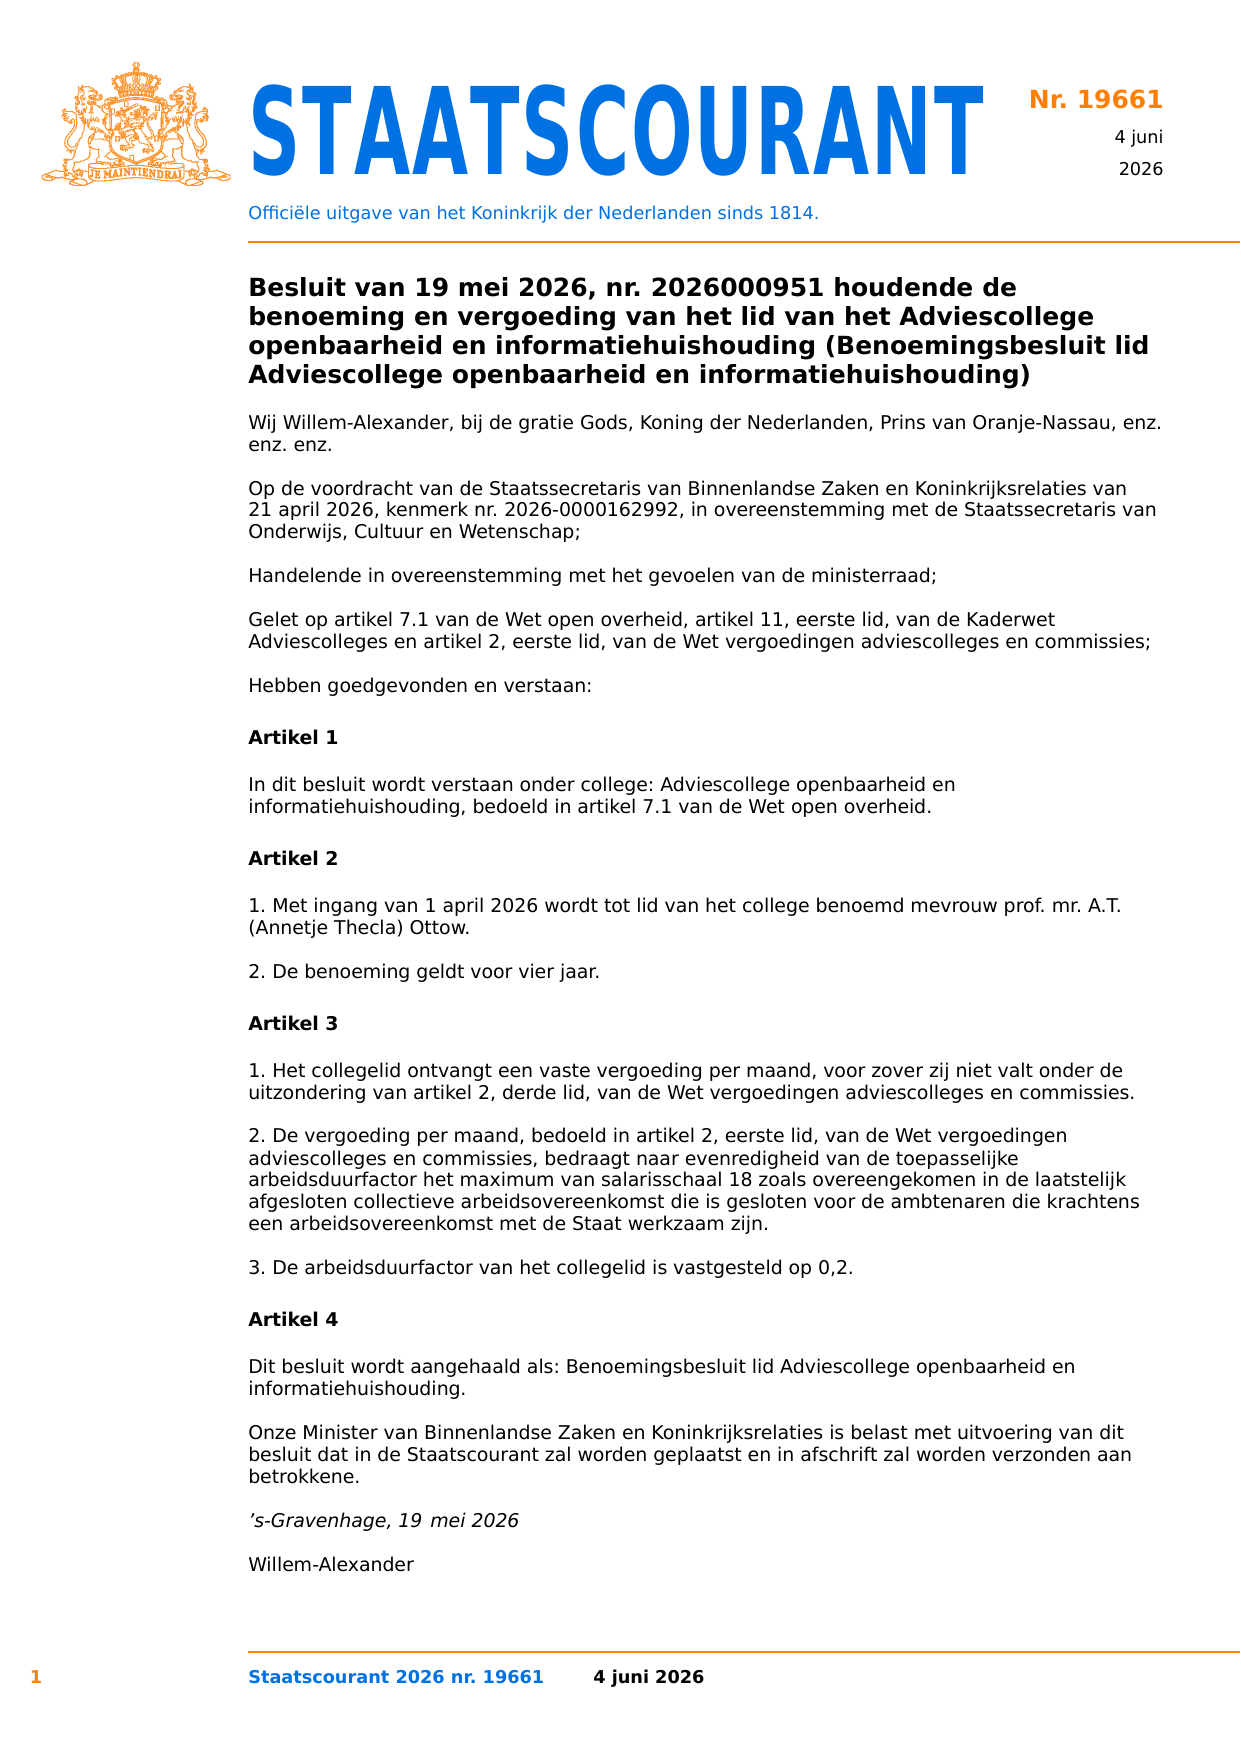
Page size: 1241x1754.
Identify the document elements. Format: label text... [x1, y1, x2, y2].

text 2. De vergoeding per maand, bedoeld in artikel 2, eerste lid, van de Wet vergoedingen adviescolleges en commissies, bedraagt naar evenredigheid van de toepasselijke arbeidsduurfactor het maximum van salarisschaal 18 zoals overeengekomen in de laatstelijk afgesloten collectieve arbeidsovereenkomst die is gesloten voor de ambtenaren die krachtens een arbeidsovereenkomst met de Staat werkzaam zijn. [248, 1125, 1163, 1235]
table_cell Officiële uitgave van het Koninkrijk der Nederlanden sinds 1814. [248, 203, 1240, 241]
table_header [25, 62, 248, 241]
text Hebben goedgevonden en verstaan: [248, 675, 1163, 697]
text In dit besluit wordt verstaan onder college: Adviescollege openbaarheid en informatiehuishouding, bedoeld in artikel 7.1 van de Wet open overheid. [248, 774, 1163, 818]
text Wij Willem-Alexander, bij de gratie Gods, Koning der Nederlanden, Prins van Oranje-Nassau, enz. enz. enz. [248, 412, 1163, 456]
table_header Nr. 19661 [998, 62, 1240, 121]
text 1. Het collegelid ontvangt een vaste vergoeding per maand, voor zover zij niet valt onder de uitzondering van artikel 2, derde lid, van de Wet vergoedingen adviescolleges en commissies. [248, 1059, 1163, 1103]
table_cell 4 juni [998, 121, 1240, 153]
subtitle Artikel 4 [248, 1309, 1163, 1331]
text Handelende in overeenstemming met het gevoelen van de ministerraad; [248, 565, 1163, 587]
text Gelet op artikel 7.1 van de Wet open overheid, artikel 11, eerste lid, van de Kaderwet Adviescolleges en artikel 2, eerste lid, van de Wet vergoedingen adviescolleges en commissies; [248, 609, 1163, 653]
table_cell 2026 [998, 153, 1240, 203]
text Willem-Alexander [248, 1554, 1163, 1576]
text Dit besluit wordt aangehaald als: Benoemingsbesluit lid Adviescollege openbaarheid en informatiehuishouding. [248, 1356, 1163, 1400]
subtitle Artikel 1 [248, 727, 1163, 749]
text 1. Met ingang van 1 april 2026 wordt tot lid van het college benoemd mevrouw prof. mr. A.T. (Annetje Thecla) Ottow. [248, 895, 1163, 939]
table_header STAATSCOURANT [248, 62, 998, 203]
text ’s-Gravenhage, 19 mei 2026 [248, 1510, 1163, 1532]
text 2. De benoeming geldt voor vier jaar. [248, 961, 1163, 983]
subtitle Artikel 2 [248, 848, 1163, 870]
picture [41, 62, 231, 186]
subtitle Besluit van 19 mei 2026, nr. 2026000951 houdende de benoeming en vergoeding van het lid van het Adviescollege openbaarheid en informatiehuishouding (Benoemingsbesluit lid Adviescollege openbaarheid en informatiehuishouding) [248, 273, 1163, 390]
text 3. De arbeidsduurfactor van het collegelid is vastgesteld op 0,2. [248, 1257, 1163, 1279]
text Onze Minister van Binnenlandse Zaken en Koninkrijksrelaties is belast met uitvoering van dit besluit dat in de Staatscourant zal worden geplaatst en in afschrift zal worden verzonden aan betrokkene. [248, 1422, 1163, 1488]
subtitle Artikel 3 [248, 1013, 1163, 1034]
text Op de voordracht van de Staatssecretaris van Binnenlandse Zaken en Koninkrijksrelaties van 21 april 2026, kenmerk nr. 2026-0000162992, in overeenstemming met de Staatssecretaris van Onderwijs, Cultuur en Wetenschap; [248, 477, 1163, 543]
